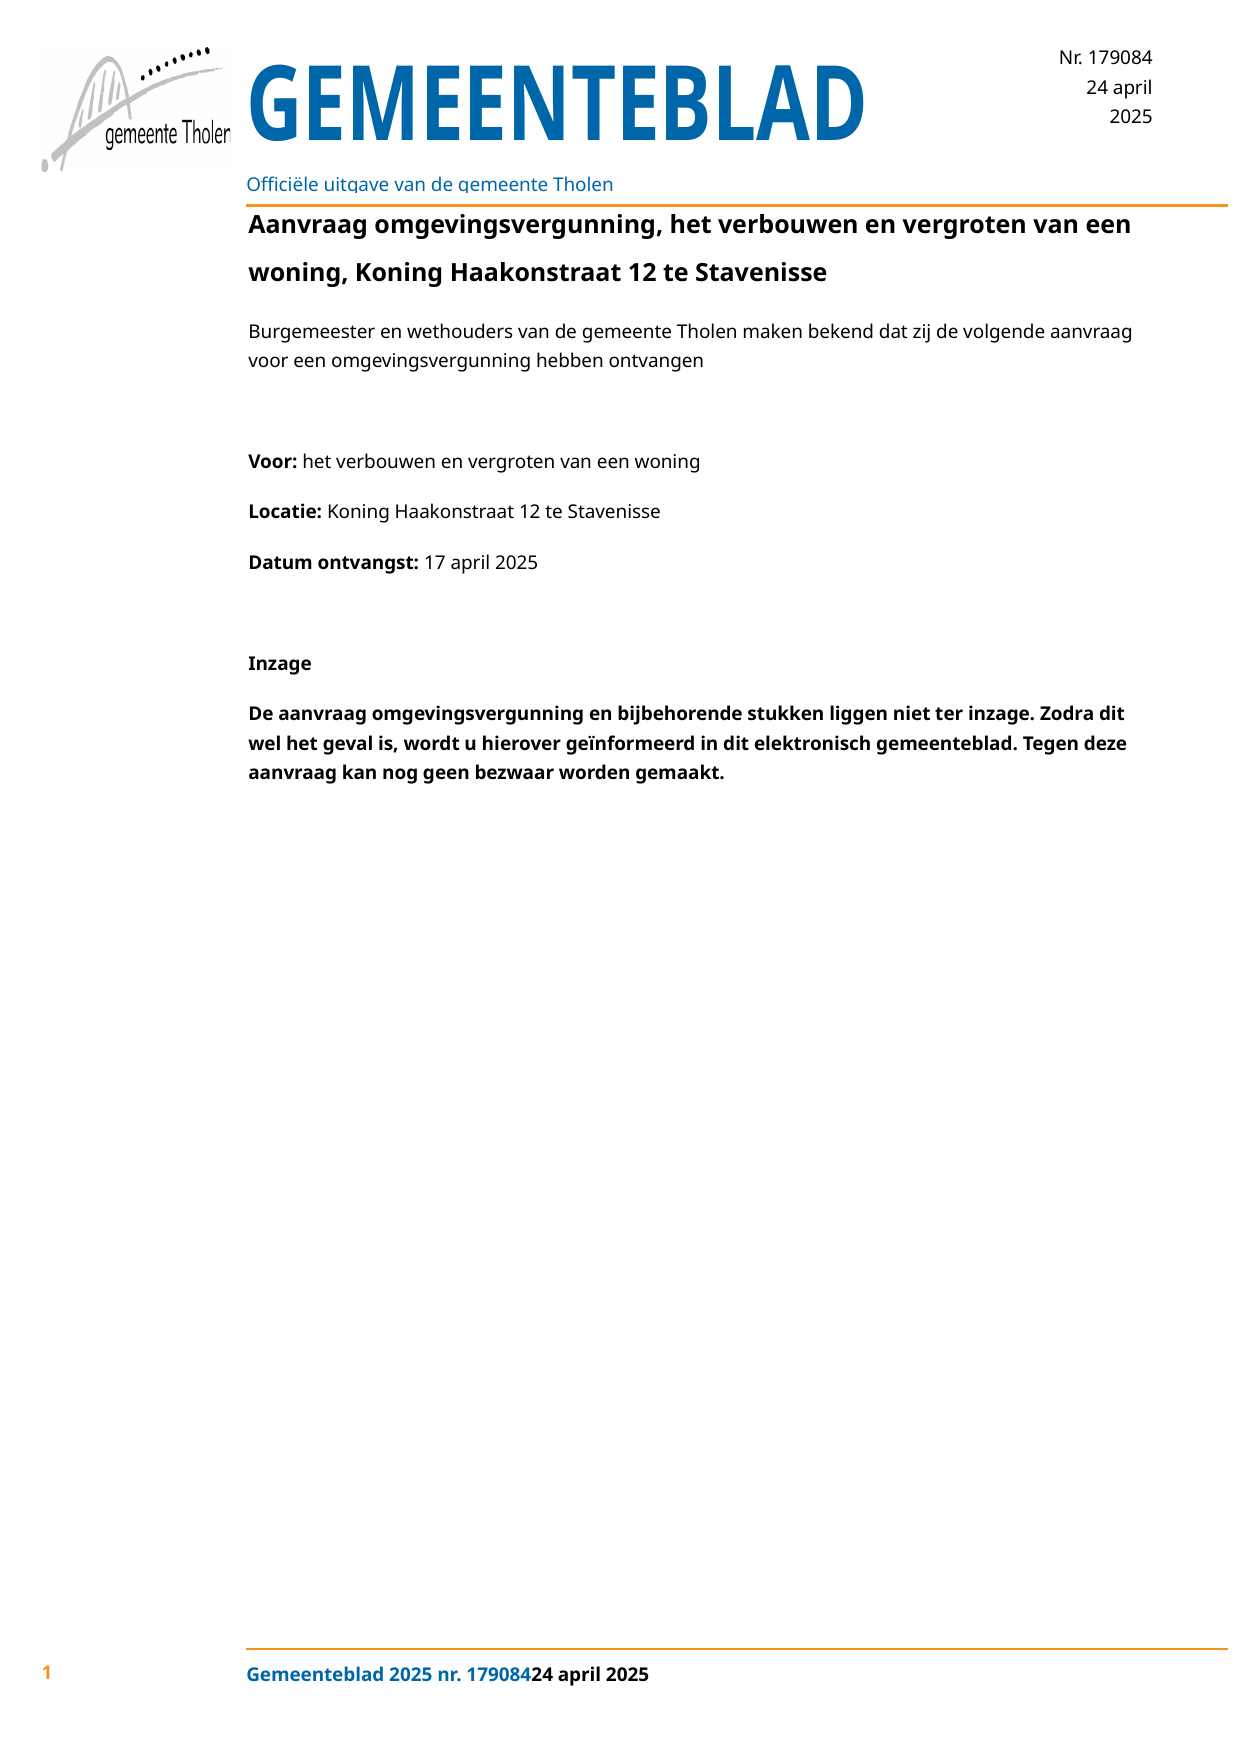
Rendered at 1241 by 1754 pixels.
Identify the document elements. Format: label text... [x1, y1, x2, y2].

text Inzage [248, 650, 1152, 676]
text Voor: het verbouwen en vergroten van een woning [248, 448, 1152, 474]
text Locatie: Koning Haakonstraat 12 te Stavenisse [248, 499, 1152, 524]
text Aanvraag omgevingsvergunning, het verbouwen en vergroten van een woning, Koning Haakonstraat 12 te Stavenisse [248, 207, 1152, 288]
text Burgemeester en wethouders van de gemeente Tholen maken bekend dat zij de volgende aanvraag voor een omgevingsvergunning hebben ontvangen [248, 318, 1152, 373]
picture [41, 47, 231, 172]
text Datum ontvangst: 17 april 2025 [248, 549, 1152, 575]
text De aanvraag omgevingsvergunning en bijbehorende stukken liggen niet ter inzage. Zodra dit wel het geval is, wordt u hierover geïnformeerd in dit elektronisch gemeenteblad. Tegen deze aanvraag kan nog geen bezwaar worden gemaakt. [248, 700, 1152, 785]
